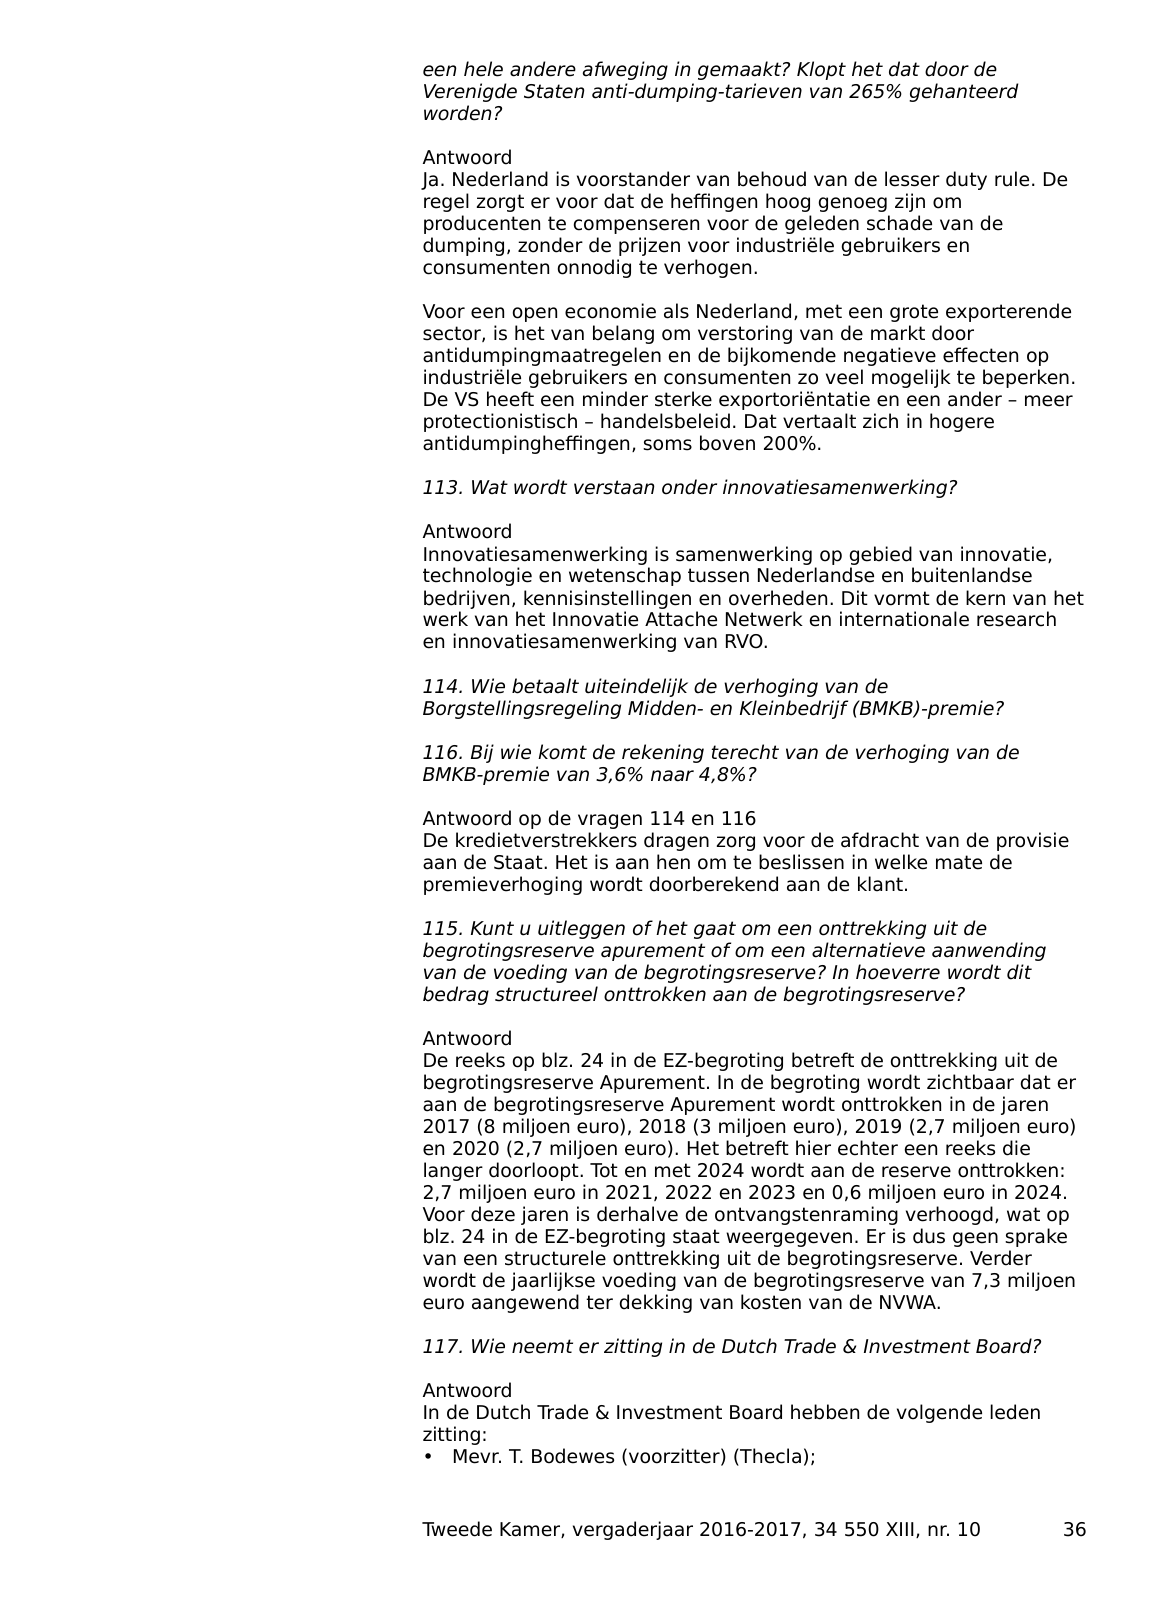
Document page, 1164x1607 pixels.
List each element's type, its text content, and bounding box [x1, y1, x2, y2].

text De kredietverstrekkers dragen zorg voor de afdracht van de provisie aan de Staat. Het is aan hen om te beslissen in welke mate de premieverhoging wordt doorberekend aan de klant. [422, 830, 1087, 896]
text Ja. Nederland is voorstander van behoud van de lesser duty rule. De regel zorgt er voor dat de heffingen hoog genoeg zijn om producenten te compenseren voor de geleden schade van de dumping, zonder de prijzen voor industriële gebruikers en consumenten onnodig te verhogen. [422, 169, 1087, 279]
text Innovatiesamenwerking is samenwerking op gebied van innovatie, technologie en wetenschap tussen Nederlandse en buitenlandse bedrijven, kennisinstellingen en overheden. Dit vormt de kern van het werk van het Innovatie Attache Netwerk en internationale research en innovatiesamenwerking van RVO. [422, 543, 1087, 653]
text een hele andere afweging in gemaakt? Klopt het dat door de Verenigde Staten anti-dumping-tarieven van 265% gehanteerd worden? [422, 59, 1087, 125]
text Antwoord [422, 1380, 1087, 1402]
text 113. Wat wordt verstaan onder innovatiesamenwerking? [422, 477, 1087, 499]
text 117. Wie neemt er zitting in de Dutch Trade & Investment Board? [422, 1336, 1087, 1358]
text 116. Bij wie komt de rekening terecht van de verhoging van de BMKB-premie van 3,6% naar 4,8%? [422, 742, 1087, 786]
text De reeks op blz. 24 in de EZ-begroting betreft de onttrekking uit de begrotingsreserve Apurement. In de begroting wordt zichtbaar dat er aan de begrotingsreserve Apurement wordt onttrokken in de jaren 2017 (8 miljoen euro), 2018 (3 miljoen euro), 2019 (2,7 miljoen euro) en 2020 (2,7 miljoen euro). Het betreft hier echter een reeks die langer doorloopt. Tot en met 2024 wordt aan de reserve onttrokken: 2,7 miljoen euro in 2021, 2022 en 2023 en 0,6 miljoen euro in 2024. Voor deze jaren is derhalve de ontvangstenraming verhoogd, wat op blz. 24 in de EZ-begroting staat weergegeven. Er is dus geen sprake van een structurele onttrekking uit de begrotingsreserve. Verder wordt de jaarlijkse voeding van de begrotingsreserve van 7,3 miljoen euro aangewend ter dekking van kosten van de NVWA. [422, 1050, 1087, 1314]
text Voor een open economie als Nederland, met een grote exporterende sector, is het van belang om verstoring van de markt door antidumpingmaatregelen en de bijkomende negatieve effecten op industriële gebruikers en consumenten zo veel mogelijk te beperken. De VS heeft een minder sterke exportoriëntatie en een ander – meer protectionistisch – handelsbeleid. Dat vertaalt zich in hogere antidumpingheffingen, soms boven 200%. [422, 301, 1087, 455]
text In de Dutch Trade & Investment Board hebben de volgende leden zitting: [422, 1402, 1087, 1446]
text 115. Kunt u uitleggen of het gaat om een onttrekking uit de begrotingsreserve apurement of om een alternatieve aanwending van de voeding van de begrotingsreserve? In hoeverre wordt dit bedrag structureel onttrokken aan de begrotingsreserve? [422, 918, 1087, 1006]
text Antwoord [422, 1028, 1087, 1050]
text Antwoord [422, 147, 1087, 169]
text 114. Wie betaalt uiteindelijk de verhoging van de Borgstellingsregeling Midden- en Kleinbedrijf (BMKB)-premie? [422, 676, 1087, 719]
text Antwoord op de vragen 114 en 116 [422, 808, 1087, 830]
text Antwoord [422, 521, 1087, 543]
text • Mevr. T. Bodewes (voorzitter) (Thecla); [422, 1446, 1087, 1468]
